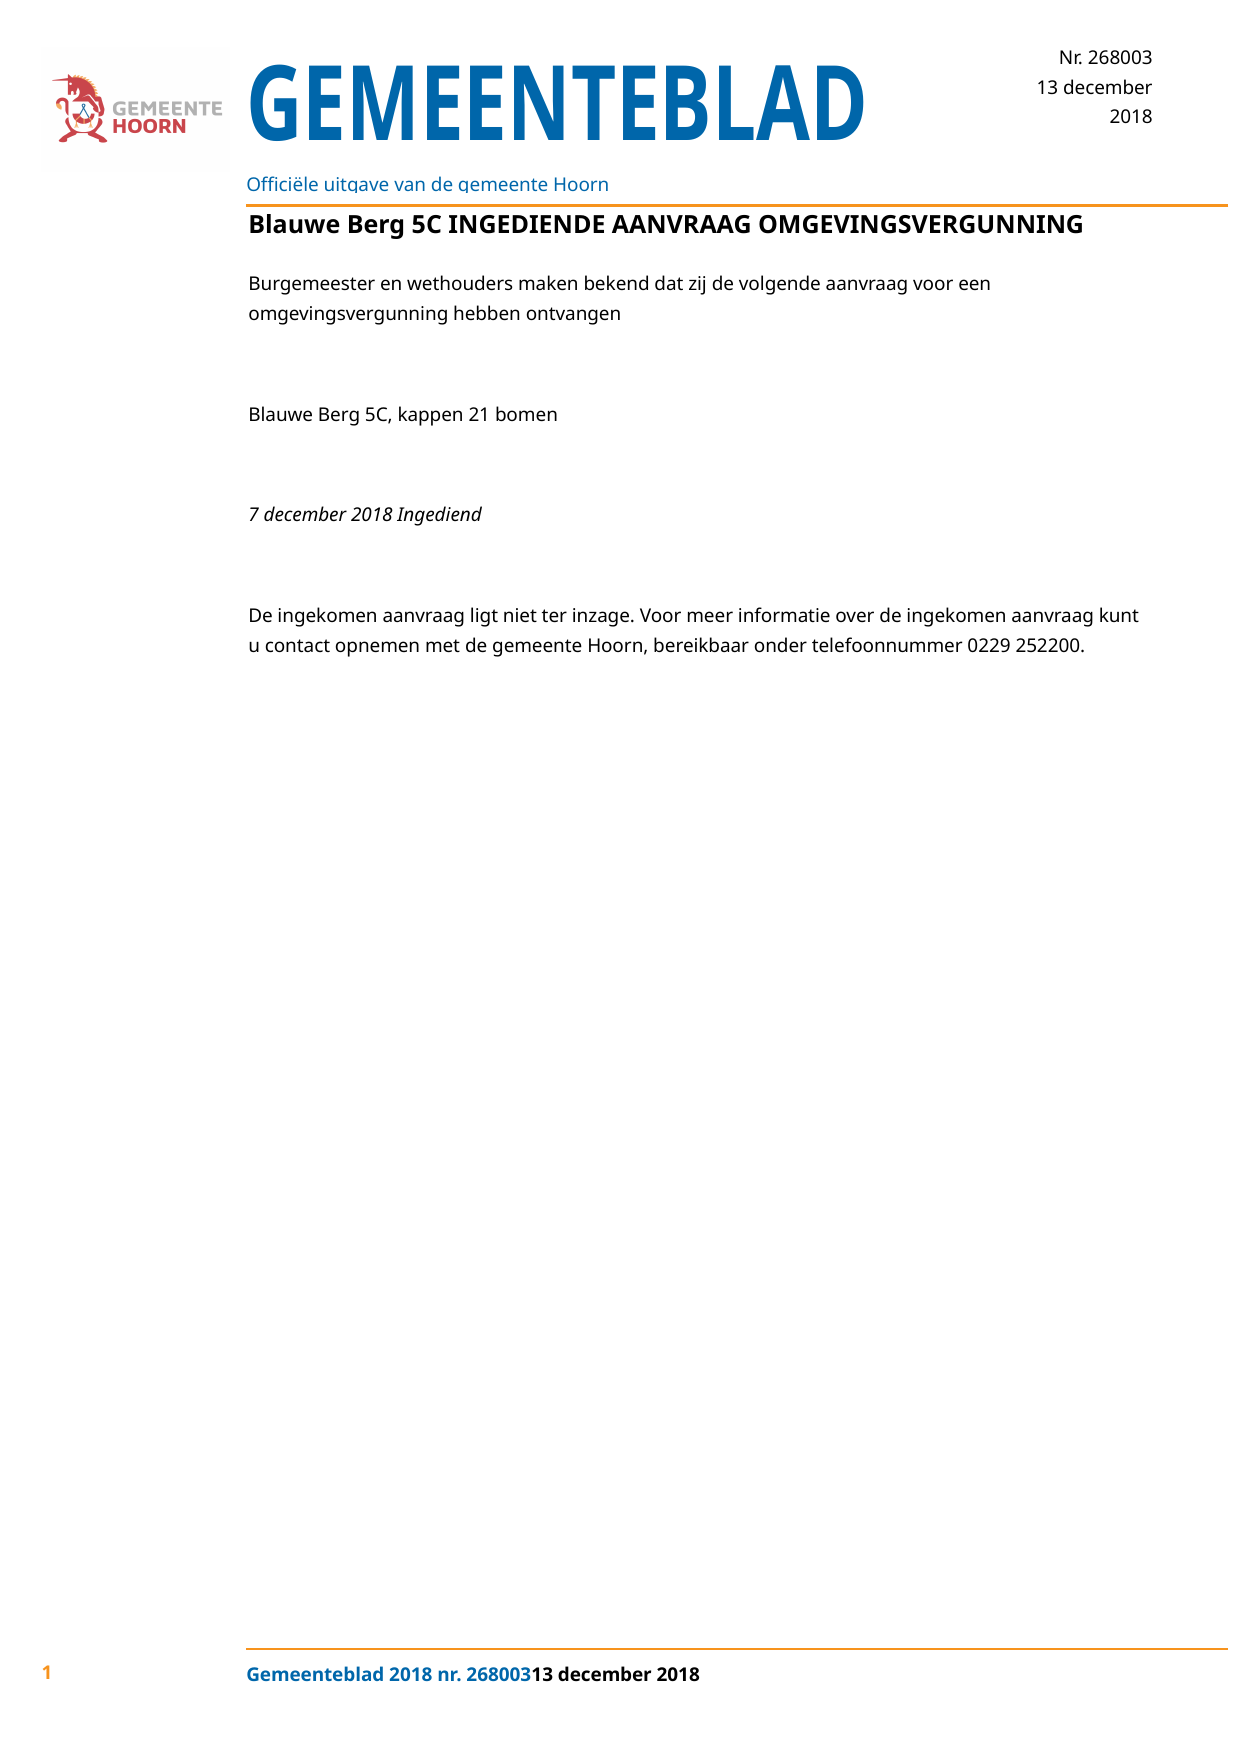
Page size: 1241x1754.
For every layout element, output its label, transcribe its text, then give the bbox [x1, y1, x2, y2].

text De ingekomen aanvraag ligt niet ter inzage. Voor meer informatie over de ingekomen aanvraag kunt u contact opnemen met de gemeente Hoorn, bereikbaar onder telefoonnummer 0229 252200. [248, 602, 1152, 658]
text 7 december 2018 Ingediend [248, 502, 1152, 527]
text Blauwe Berg 5C INGEDIENDE AANVRAAG OMGEVINGSVERGUNNING [248, 207, 1152, 241]
text Blauwe Berg 5C, kappen 21 bomen [248, 401, 1152, 426]
text Burgemeester en wethouders maken bekend dat zij de volgende aanvraag voor een omgevingsvergunning hebben ontvangen [248, 270, 1152, 326]
picture [41, 47, 231, 172]
